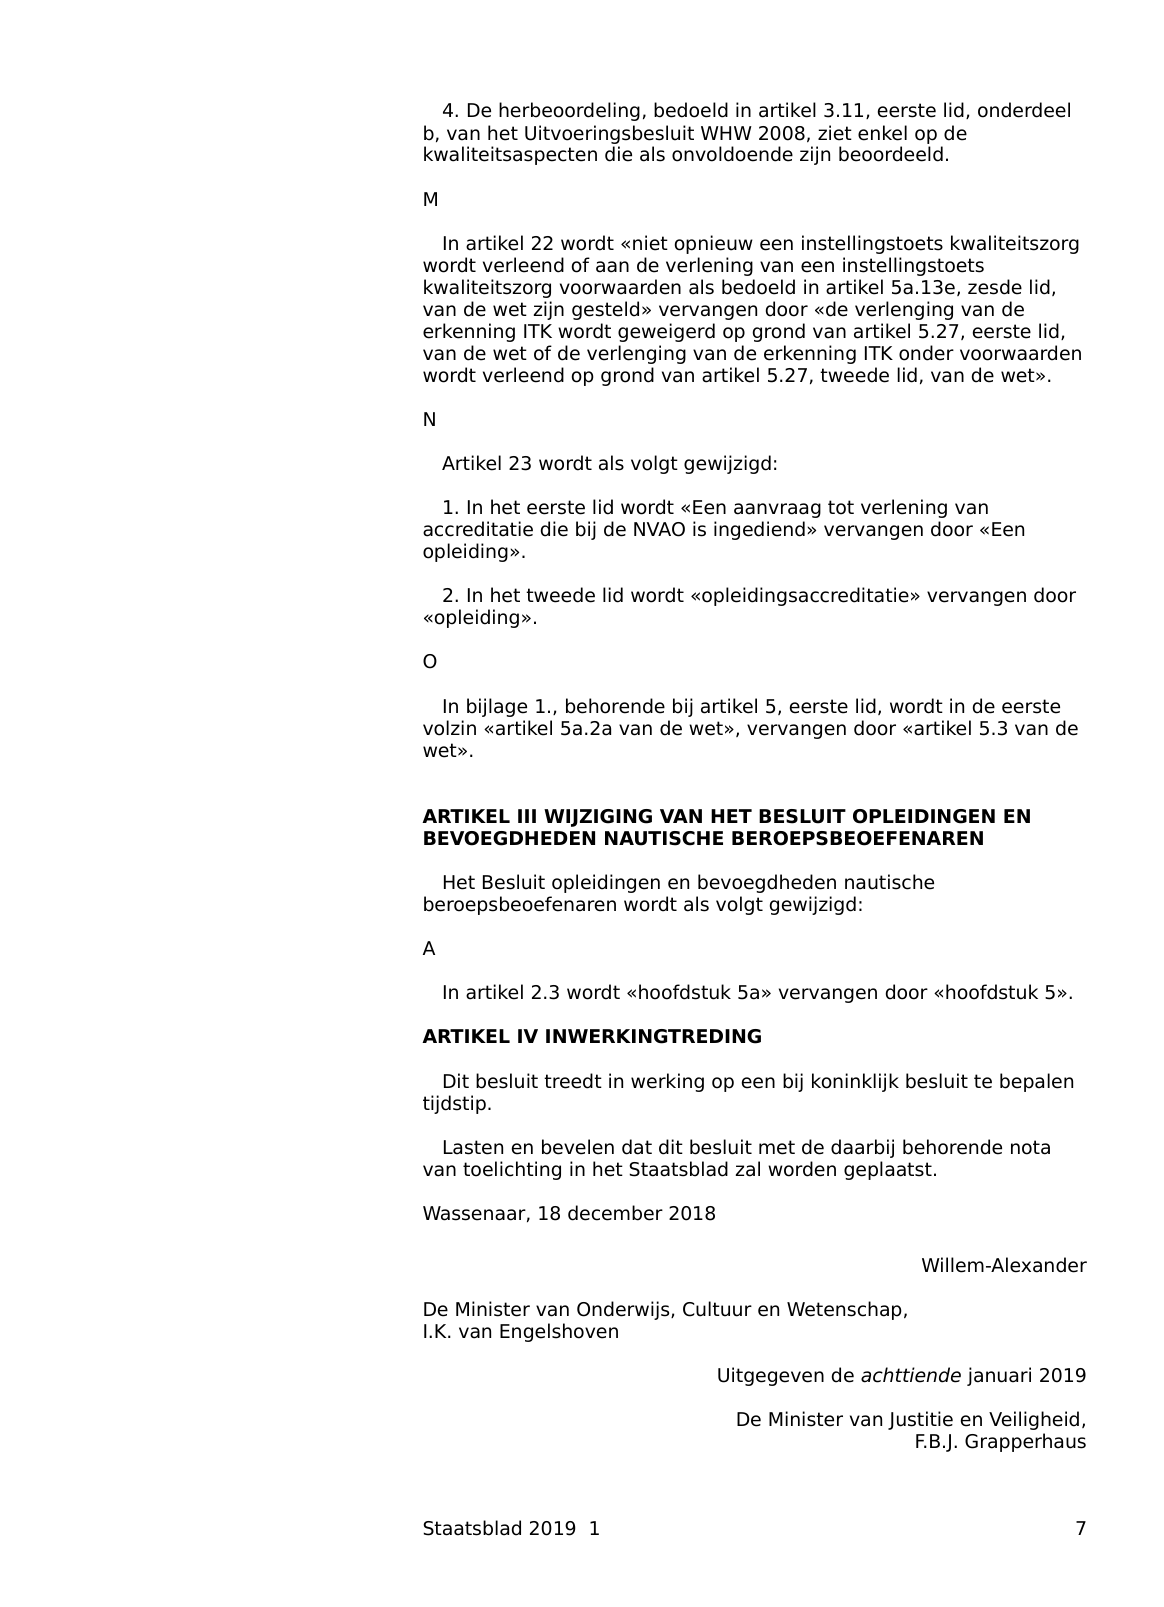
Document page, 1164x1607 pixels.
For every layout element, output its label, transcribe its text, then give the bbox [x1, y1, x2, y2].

text Willem-Alexander [422, 1255, 1087, 1277]
text De Minister van Onderwijs, Cultuur en Wetenschap, I.K. van Engelshoven [422, 1299, 1087, 1343]
subtitle ARTIKEL III WIJZIGING VAN HET BESLUIT OPLEIDINGEN EN BEVOEGDHEDEN NAUTISCHE BEROEPSBEOEFENAREN [422, 806, 1087, 850]
text Wassenaar, 18 december 2018 [422, 1203, 1087, 1225]
text In artikel 22 wordt «niet opnieuw een instellingstoets kwaliteitszorg wordt verleend of aan de verlening van een instellingstoets kwaliteitszorg voorwaarden als bedoeld in artikel 5a.13e, zesde lid, van de wet zijn gesteld» vervangen door «de verlenging van de erkenning ITK wordt geweigerd op grond van artikel 5.27, eerste lid, van de wet of de verlenging van de erkenning ITK onder voorwaarden wordt verleend op grond van artikel 5.27, tweede lid, van de wet». [422, 233, 1087, 387]
text A [422, 938, 1087, 960]
text De Minister van Justitie en Veiligheid, F.B.J. Grapperhaus [422, 1409, 1087, 1453]
text Het Besluit opleidingen en bevoegdheden nautische beroepsbeoefenaren wordt als volgt gewijzigd: [422, 872, 1087, 916]
text 4. De herbeoordeling, bedoeld in artikel 3.11, eerste lid, onderdeel b, van het Uitvoeringsbesluit WHW 2008, ziet enkel op de kwaliteitsaspecten die als onvoldoende zijn beoordeeld. [422, 100, 1087, 166]
text Lasten en bevelen dat dit besluit met de daarbij behorende nota van toelichting in het Staatsblad zal worden geplaatst. [422, 1137, 1087, 1181]
subtitle ARTIKEL IV INWERKINGTREDING [422, 1026, 1087, 1048]
text O [422, 651, 1087, 673]
text In bijlage 1., behorende bij artikel 5, eerste lid, wordt in de eerste volzin «artikel 5a.2a van de wet», vervangen door «artikel 5.3 van de wet». [422, 696, 1087, 761]
text 2. In het tweede lid wordt «opleidingsaccreditatie» vervangen door «opleiding». [422, 585, 1087, 629]
text In artikel 2.3 wordt «hoofdstuk 5a» vervangen door «hoofdstuk 5». [422, 982, 1087, 1004]
text N [422, 409, 1087, 431]
text Uitgegeven de achttiende januari 2019 [422, 1365, 1087, 1387]
text M [422, 188, 1087, 211]
text 1. In het eerste lid wordt «Een aanvraag tot verlening van accreditatie die bij de NVAO is ingediend» vervangen door «Een opleiding». [422, 497, 1087, 563]
text Dit besluit treedt in werking op een bij koninklijk besluit te bepalen tijdstip. [422, 1071, 1087, 1114]
text Artikel 23 wordt als volgt gewijzigd: [422, 453, 1087, 475]
